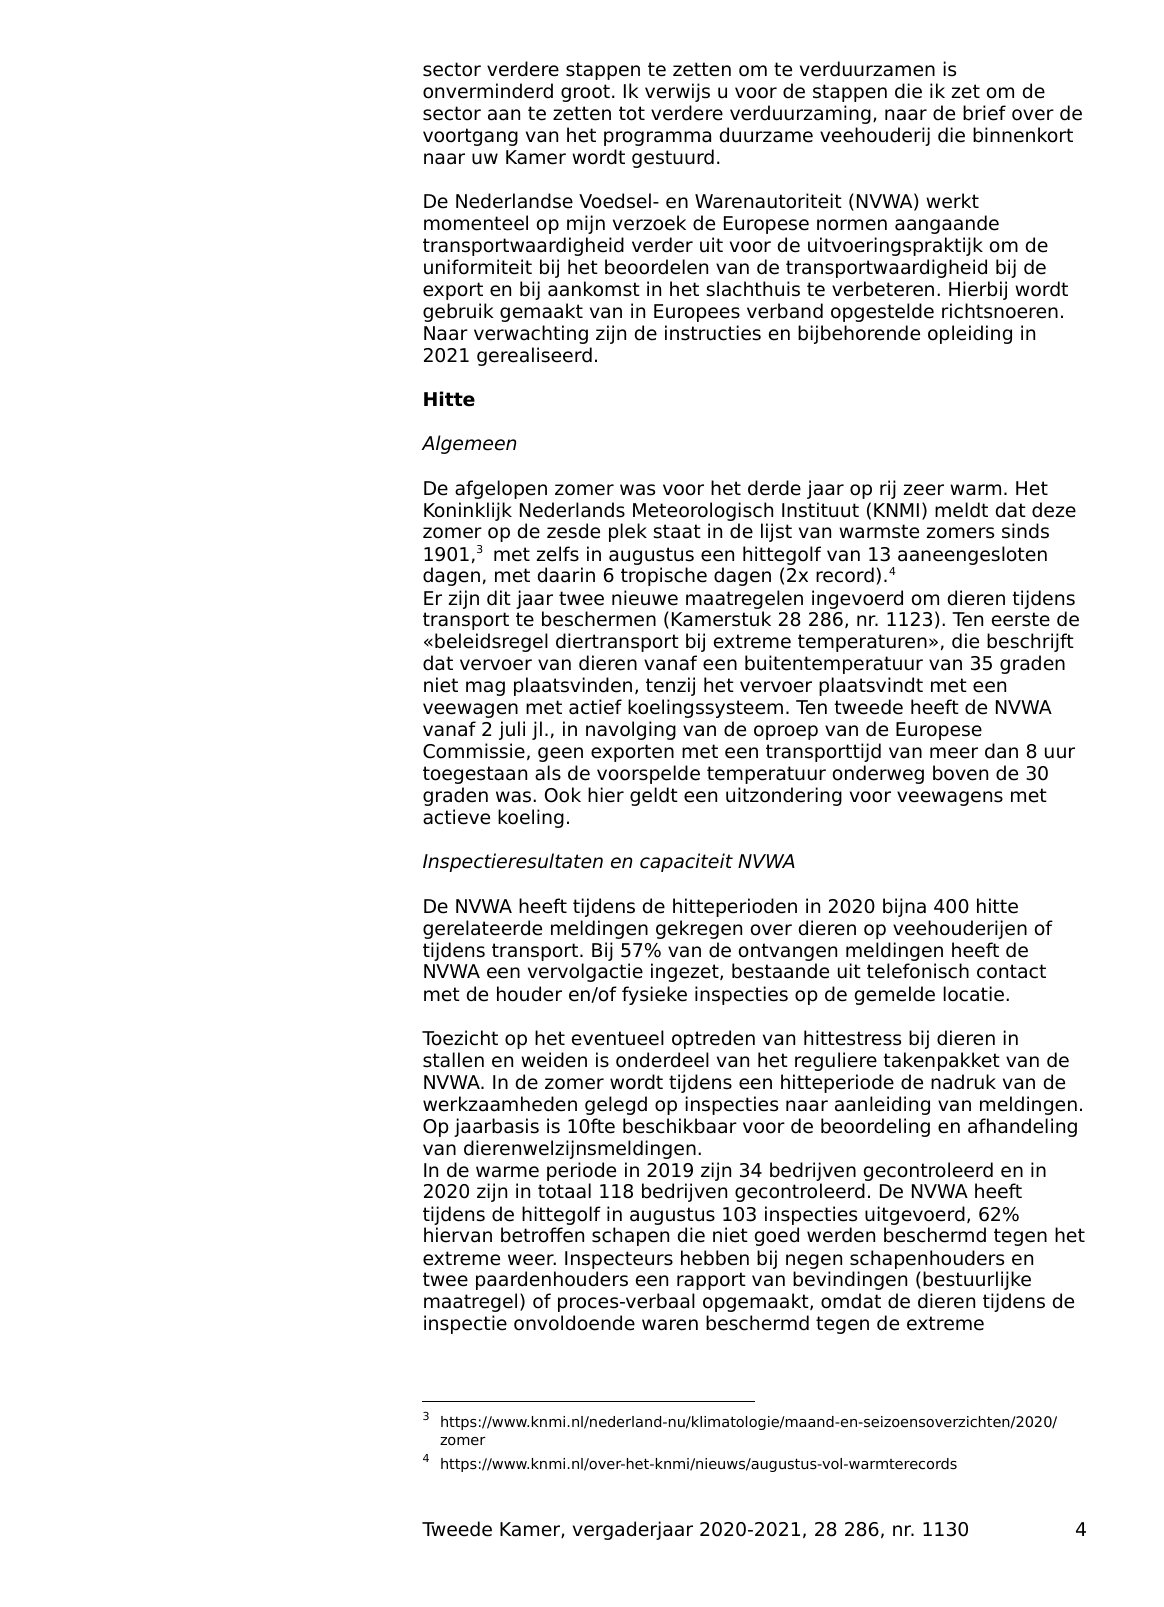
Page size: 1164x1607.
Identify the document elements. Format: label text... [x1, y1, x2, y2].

text De Nederlandse Voedsel- en Warenautoriteit (NVWA) werkt momenteel op mijn verzoek de Europese normen aangaande transportwaardigheid verder uit voor de uitvoeringspraktijk om de uniformiteit bij het beoordelen van de transportwaardigheid bij de export en bij aankomst in het slachthuis te verbeteren. Hierbij wordt gebruik gemaakt van in Europees verband opgestelde richtsnoeren. Naar verwachting zijn de instructies en bijbehorende opleiding in 2021 gerealiseerd. [422, 191, 1087, 367]
subtitle Hitte [422, 389, 1087, 411]
text https://www.knmi.nl/nederland-nu/klimatologie/maand-en-seizoensoverzichten/2020/zomer [422, 1410, 1087, 1449]
text In de warme periode in 2019 zijn 34 bedrijven gecontroleerd en in 2020 zijn in totaal 118 bedrijven gecontroleerd. De NVWA heeft tijdens de hittegolf in augustus 103 inspecties uitgevoerd, 62% hiervan betroffen schapen die niet goed werden beschermd tegen het extreme weer. Inspecteurs hebben bij negen schapenhouders en twee paardenhouders een rapport van bevindingen (bestuurlijke maatregel) of proces-verbaal opgemaakt, omdat de dieren tijdens de inspectie onvoldoende waren beschermd tegen de extreme [422, 1159, 1087, 1335]
text De NVWA heeft tijdens de hitteperioden in 2020 bijna 400 hitte gerelateerde meldingen gekregen over dieren op veehouderijen of tijdens transport. Bij 57% van de ontvangen meldingen heeft de NVWA een vervolgactie ingezet, bestaande uit telefonisch contact met de houder en/of fysieke inspecties op de gemelde locatie. [422, 896, 1087, 1005]
text Toezicht op het eventueel optreden van hittestress bij dieren in stallen en weiden is onderdeel van het reguliere takenpakket van de NVWA. In de zomer wordt tijdens een hitteperiode de nadruk van de werkzaamheden gelegd op inspecties naar aanleiding van meldingen. Op jaarbasis is 10fte beschikbaar voor de beoordeling en afhandeling van dierenwelzijnsmeldingen. [422, 1028, 1087, 1159]
text sector verdere stappen te zetten om te verduurzamen is onverminderd groot. Ik verwijs u voor de stappen die ik zet om de sector aan te zetten tot verdere verduurzaming, naar de brief over de voortgang van het programma duurzame veehouderij die binnenkort naar uw Kamer wordt gestuurd. [422, 59, 1087, 169]
text Er zijn dit jaar twee nieuwe maatregelen ingevoerd om dieren tijdens transport te beschermen (Kamerstuk 28 286, nr. 1123). Ten eerste de «beleidsregel diertransport bij extreme temperaturen», die beschrijft dat vervoer van dieren vanaf een buitentemperatuur van 35 graden niet mag plaatsvinden, tenzij het vervoer plaatsvindt met een veewagen met actief koelingssysteem. Ten tweede heeft de NVWA vanaf 2 juli jl., in navolging van de oproep van de Europese Commissie, geen exporten met een transporttijd van meer dan 8 uur toegestaan als de voorspelde temperatuur onderweg boven de 30 graden was. Ook hier geldt een uitzondering voor veewagens met actieve koeling. [422, 587, 1087, 829]
subtitle Inspectieresultaten en capaciteit NVWA [422, 851, 1087, 873]
subtitle Algemeen [422, 433, 1087, 455]
text https://www.knmi.nl/over-het-knmi/nieuws/augustus-vol-warmterecords [422, 1452, 1087, 1474]
text De afgelopen zomer was voor het derde jaar op rij zeer warm. Het Koninklijk Nederlands Meteorologisch Instituut (KNMI) meldt dat deze zomer op de zesde plek staat in de lijst van warmste zomers sinds 1901, met zelfs in augustus een hittegolf van 13 aaneengesloten dagen, met daarin 6 tropische dagen (2x record). [422, 477, 1087, 587]
